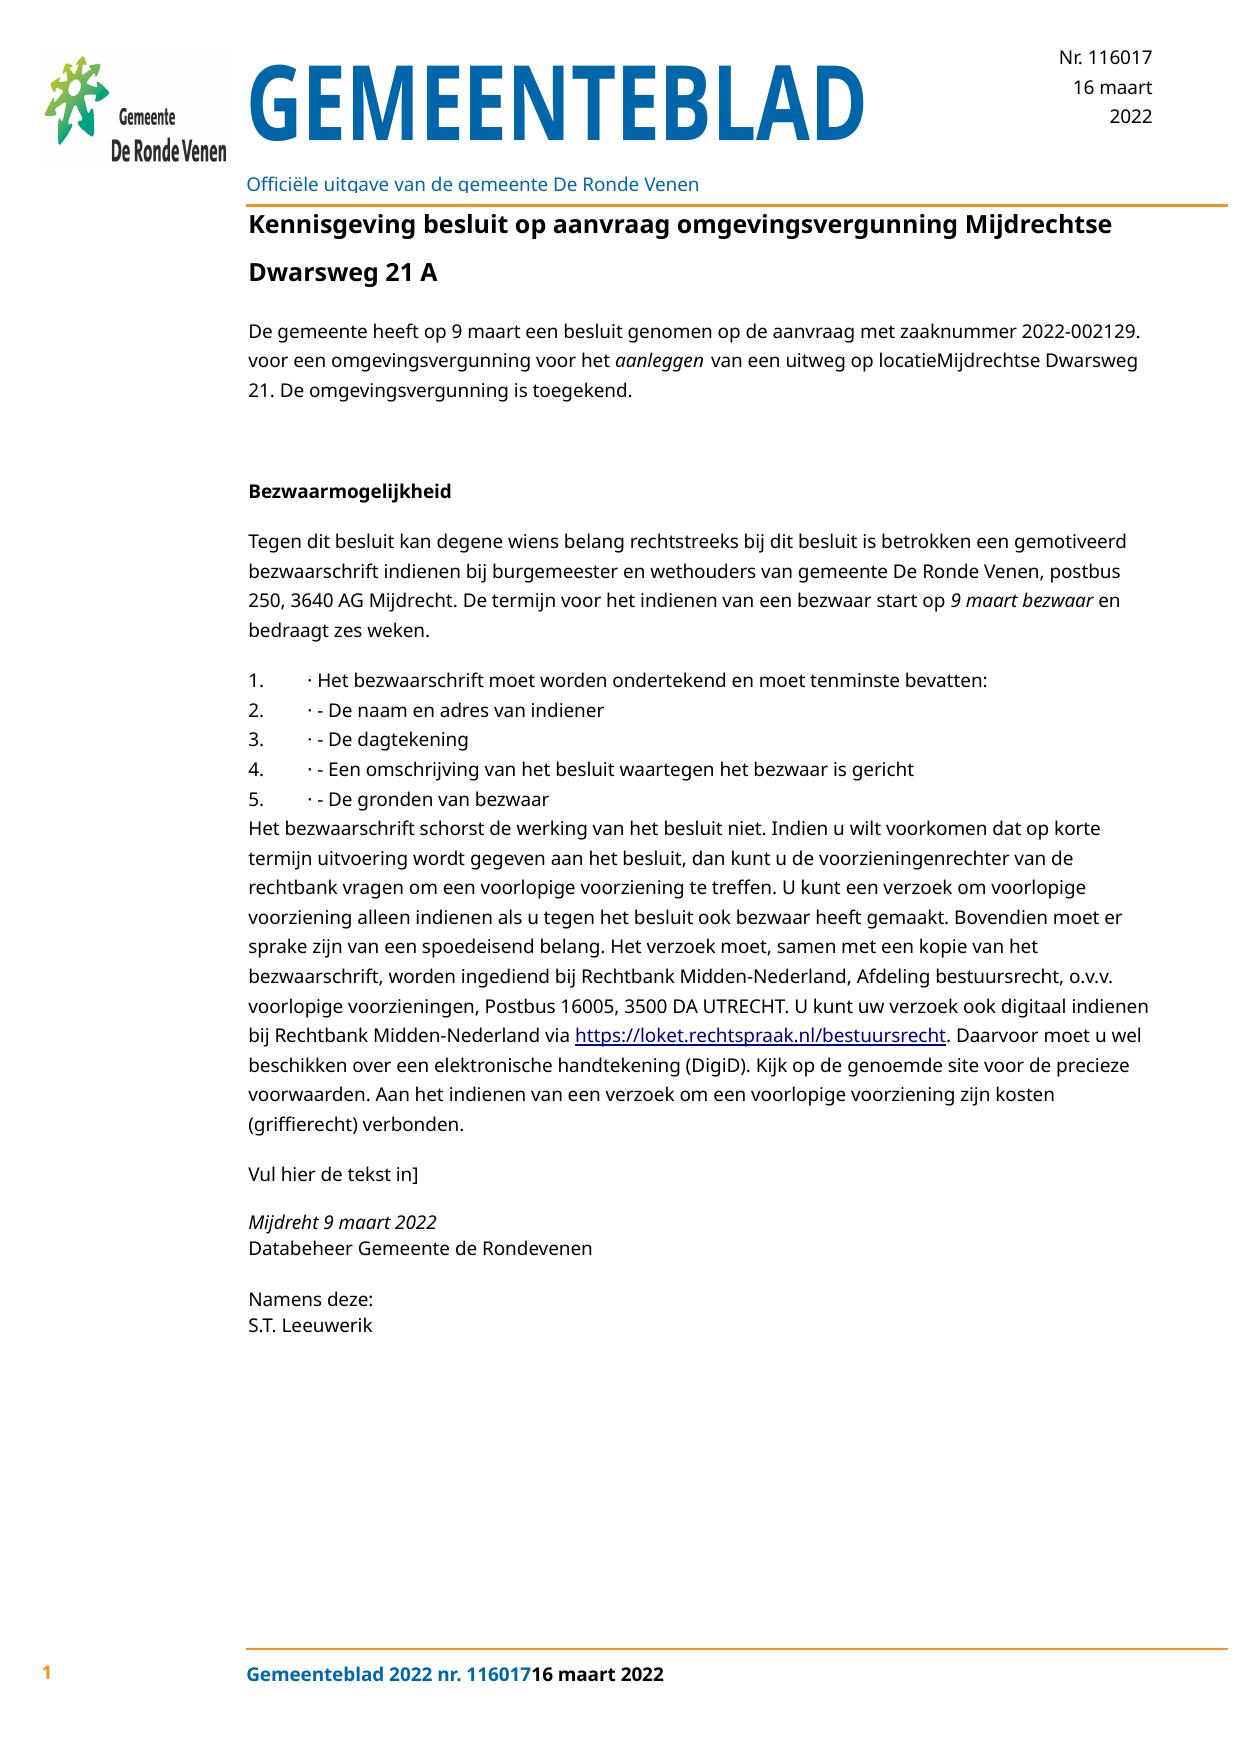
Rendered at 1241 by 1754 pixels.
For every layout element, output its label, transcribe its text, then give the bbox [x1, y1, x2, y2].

list · - De naam en adres van indiener [248, 697, 1152, 723]
list · - De dagtekening [248, 727, 1152, 752]
text Kennisgeving besluit op aanvraag omgevingsvergunning Mijdrechtse Dwarsweg 21 A [248, 207, 1152, 288]
text Mijdreht 9 maart 2022 [248, 1209, 1152, 1235]
text Vul hier de tekst in] [248, 1162, 1152, 1187]
text S.T. Leeuwerik [248, 1312, 1152, 1338]
text Databeheer Gemeente de Rondevenen [248, 1235, 1152, 1261]
list · - De gronden van bezwaar [248, 786, 1152, 812]
text Tegen dit besluit kan degene wiens belang rechtstreeks bij dit besluit is betrokken een gemotiveerd bezwaarschrift indienen bij burgemeester en wethouders van gemeente De Ronde Venen, postbus 250, 3640 AG Mijdrecht. De termijn voor het indienen van een bezwaar start op 9 maart bezwaar en bedraagt zes weken. [248, 528, 1152, 643]
text Bezwaarmogelijkheid [248, 478, 1152, 504]
picture [41, 47, 231, 172]
list · - Een omschrijving van het besluit waartegen het bezwaar is gericht [248, 756, 1152, 782]
text Het bezwaarschrift schorst de werking van het besluit niet. Indien u wilt voorkomen dat op korte termijn uitvoering wordt gegeven aan het besluit, dan kunt u de voorzieningenrechter van de rechtbank vragen om een voorlopige voorziening te treffen. U kunt een verzoek om voorlopige voorziening alleen indienen als u tegen het besluit ook bezwaar heeft gemaakt. Bovendien moet er sprake zijn van een spoedeisend belang. Het verzoek moet, samen met een kopie van het bezwaarschrift, worden ingediend bij Rechtbank Midden-Nederland, Afdeling bestuursrecht, o.v.v. voorlopige voorzieningen, Postbus 16005, 3500 DA UTRECHT. U kunt uw verzoek ook digitaal indienen bij Rechtbank Midden-Nederland via https://loket.rechtspraak.nl/bestuursrecht. Daarvoor moet u wel beschikken over een elektronische handtekening (DigiD). Kijk op de genoemde site voor de precieze voorwaarden. Aan het indienen van een verzoek om een voorlopige voorziening zijn kosten (griffierecht) verbonden. [248, 815, 1152, 1137]
text Namens deze: [248, 1287, 1152, 1312]
text De gemeente heeft op 9 maart een besluit genomen op de aanvraag met zaaknummer 2022-002129. voor een omgevingsvergunning voor het aanleggen van een uitweg op locatieMijdrechtse Dwarsweg 21. De omgevingsvergunning is toegekend. [248, 318, 1152, 403]
list · Het bezwaarschrift moet worden ondertekend en moet tenminste bevatten: [248, 667, 1152, 693]
